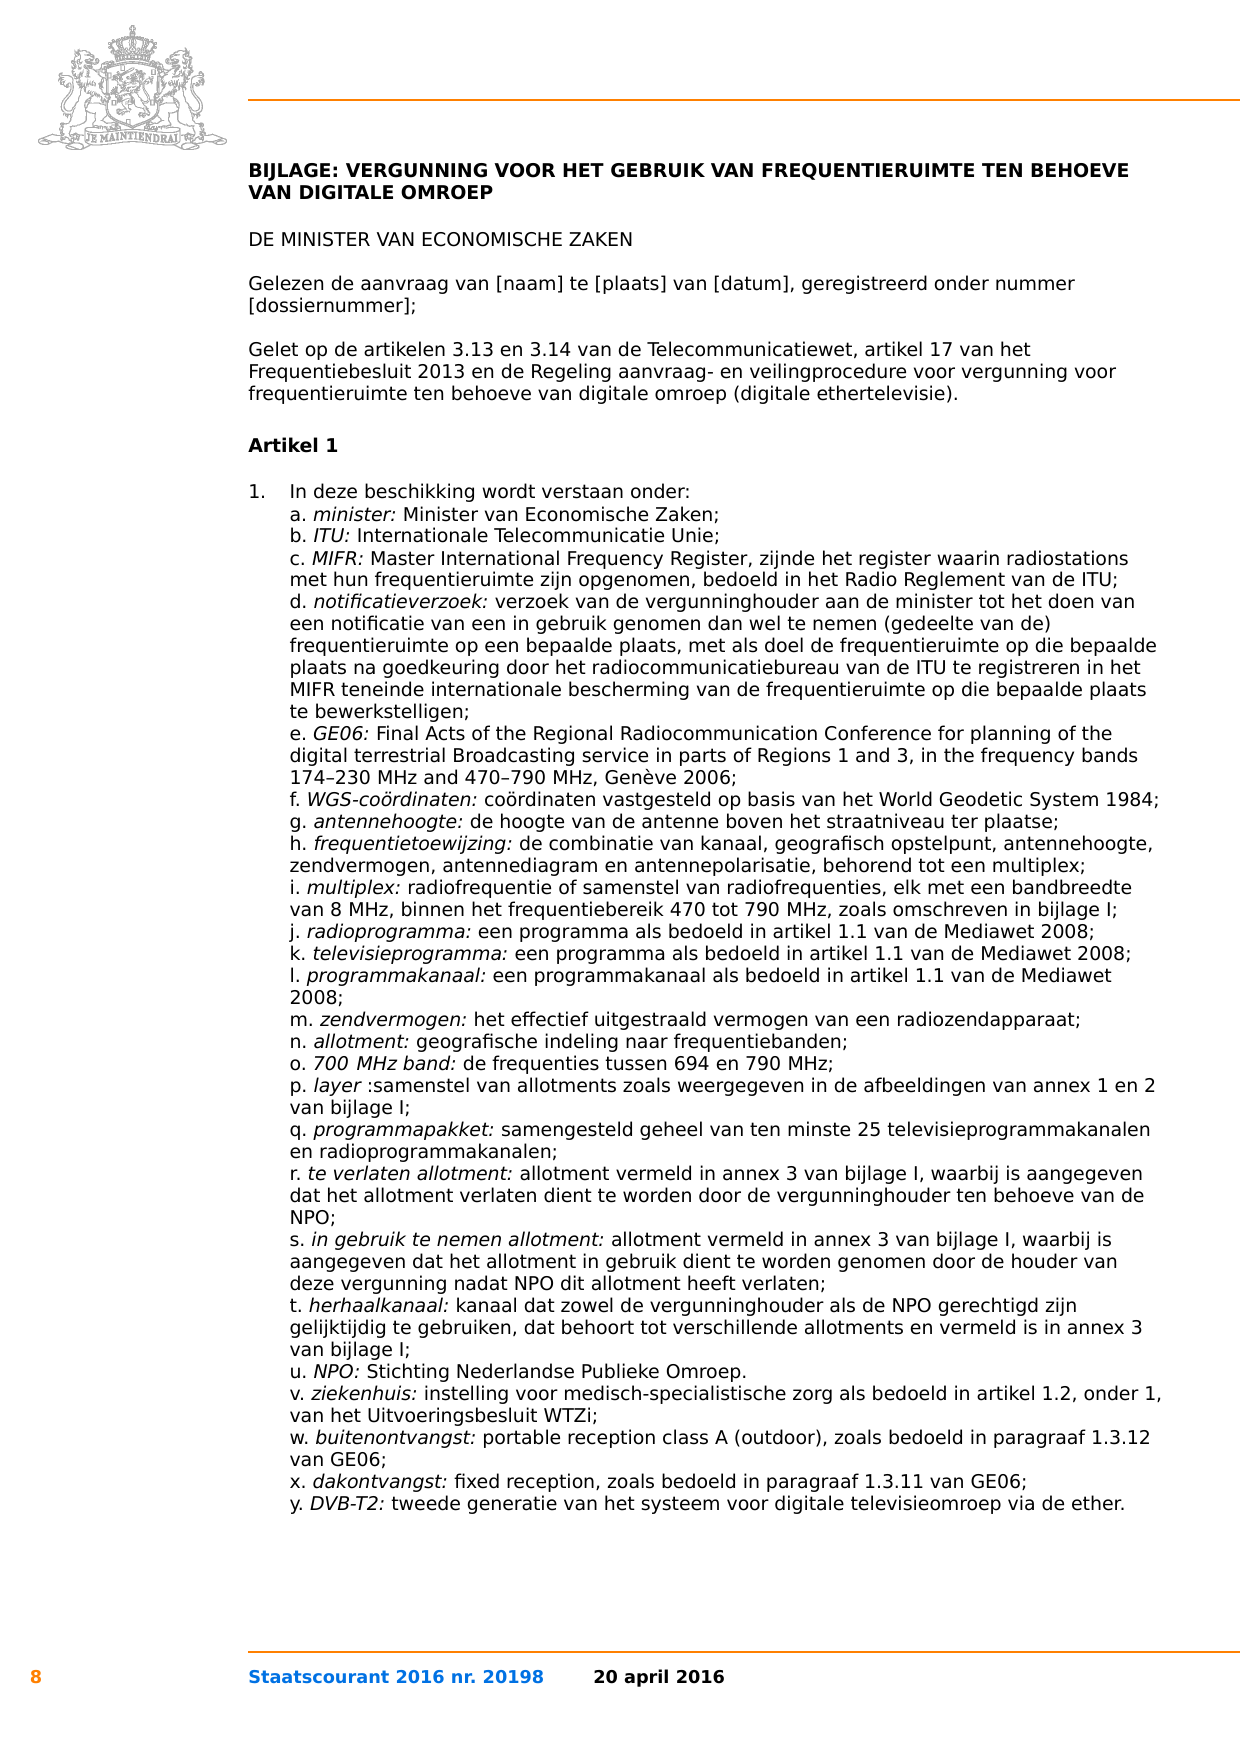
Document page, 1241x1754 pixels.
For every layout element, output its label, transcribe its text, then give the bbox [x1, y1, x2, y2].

text Gelet op de artikelen 3.13 en 3.14 van de Telecommunicatiewet, artikel 17 van het Frequentiebesluit 2013 en de Regeling aanvraag- en veilingprocedure voor vergunning voor frequentieruimte ten behoeve van digitale omroep (digitale ethertelevisie). [248, 338, 1163, 404]
text y. DVB-T2: tweede generatie van het systeem voor digitale televisieomroep via de ether. [289, 1492, 1163, 1514]
text n. allotment: geografische indeling naar frequentiebanden; [289, 1031, 1163, 1053]
text j. radioprogramma: een programma als bedoeld in artikel 1.1 van de Mediawet 2008; [289, 921, 1163, 943]
subtitle BIJLAGE: VERGUNNING VOOR HET GEBRUIK VAN FREQUENTIERUIMTE TEN BEHOEVE VAN DIGITALE OMROEP [248, 160, 1163, 204]
text d. notificatieverzoek: verzoek van de vergunninghouder aan de minister tot het doen van een notificatie van een in gebruik genomen dan wel te nemen (gedeelte van de) frequentieruimte op een bepaalde plaats, met als doel de frequentieruimte op die bepaalde plaats na goedkeuring door het radiocommunicatiebureau van de ITU te registreren in het MIFR teneinde internationale bescherming van de frequentieruimte op die bepaalde plaats te bewerkstelligen; [289, 591, 1163, 723]
text k. televisieprogramma: een programma als bedoeld in artikel 1.1 van de Mediawet 2008; [289, 943, 1163, 965]
text u. NPO: Stichting Nederlandse Publieke Omroep. [289, 1361, 1163, 1383]
text h. frequentietoewijzing: de combinatie van kanaal, geografisch opstelpunt, antennehoogte, zendvermogen, antennediagram en antennepolarisatie, behorend tot een multiplex; [289, 833, 1163, 877]
text e. GE06: Final Acts of the Regional Radiocommunication Conference for planning of the digital terrestrial Broadcasting service in parts of Regions 1 and 3, in the frequency bands 174–230 MHz and 470–790 MHz, Genève 2006; [289, 723, 1163, 789]
text l. programmakanaal: een programmakanaal als bedoeld in artikel 1.1 van de Mediawet 2008; [289, 965, 1163, 1009]
text DE MINISTER VAN ECONOMISCHE ZAKEN [248, 229, 1163, 251]
text m. zendvermogen: het effectief uitgestraald vermogen van een radiozendapparaat; [289, 1009, 1163, 1031]
text a. minister: Minister van Economische Zaken; [289, 503, 1163, 525]
text c. MIFR: Master International Frequency Register, zijnde het register waarin radiostations met hun frequentieruimte zijn opgenomen, bedoeld in het Radio Reglement van de ITU; [289, 547, 1163, 591]
text r. te verlaten allotment: allotment vermeld in annex 3 van bijlage I, waarbij is aangegeven dat het allotment verlaten dient te worden door de vergunninghouder ten behoeve van de NPO; [289, 1163, 1163, 1229]
text t. herhaalkanaal: kanaal dat zowel de vergunninghouder als de NPO gerechtigd zijn gelijktijdig te gebruiken, dat behoort tot verschillende allotments en vermeld is in annex 3 van bijlage I; [289, 1295, 1163, 1361]
subtitle Artikel 1 [248, 434, 1163, 456]
text b. ITU: Internationale Telecommunicatie Unie; [289, 525, 1163, 547]
picture [38, 25, 227, 150]
text f. WGS-coördinaten: coördinaten vastgesteld op basis van het World Geodetic System 1984; [289, 789, 1163, 811]
text q. programmapakket: samengesteld geheel van ten minste 25 televisieprogrammakanalen en radioprogrammakanalen; [289, 1119, 1163, 1163]
text v. ziekenhuis: instelling voor medisch-specialistische zorg als bedoeld in artikel 1.2, onder 1, van het Uitvoeringsbesluit WTZi; [289, 1383, 1163, 1427]
text w. buitenontvangst: portable reception class A (outdoor), zoals bedoeld in paragraaf 1.3.12 van GE06; [289, 1427, 1163, 1471]
text g. antennehoogte: de hoogte van de antenne boven het straatniveau ter plaatse; [289, 811, 1163, 833]
text p. layer :samenstel van allotments zoals weergegeven in de afbeeldingen van annex 1 en 2 van bijlage I; [289, 1075, 1163, 1119]
text 1. In deze beschikking wordt verstaan onder: [248, 481, 1163, 503]
text o. 700 MHz band: de frequenties tussen 694 en 790 MHz; [289, 1053, 1163, 1075]
text i. multiplex: radiofrequentie of samenstel van radiofrequenties, elk met een bandbreedte van 8 MHz, binnen het frequentiebereik 470 tot 790 MHz, zoals omschreven in bijlage I; [289, 877, 1163, 921]
text x. dakontvangst: fixed reception, zoals bedoeld in paragraaf 1.3.11 van GE06; [289, 1471, 1163, 1492]
text s. in gebruik te nemen allotment: allotment vermeld in annex 3 van bijlage I, waarbij is aangegeven dat het allotment in gebruik dient te worden genomen door de houder van deze vergunning nadat NPO dit allotment heeft verlaten; [289, 1229, 1163, 1295]
text Gelezen de aanvraag van [naam] te [plaats] van [datum], geregistreerd onder nummer [dossiernummer]; [248, 273, 1163, 317]
